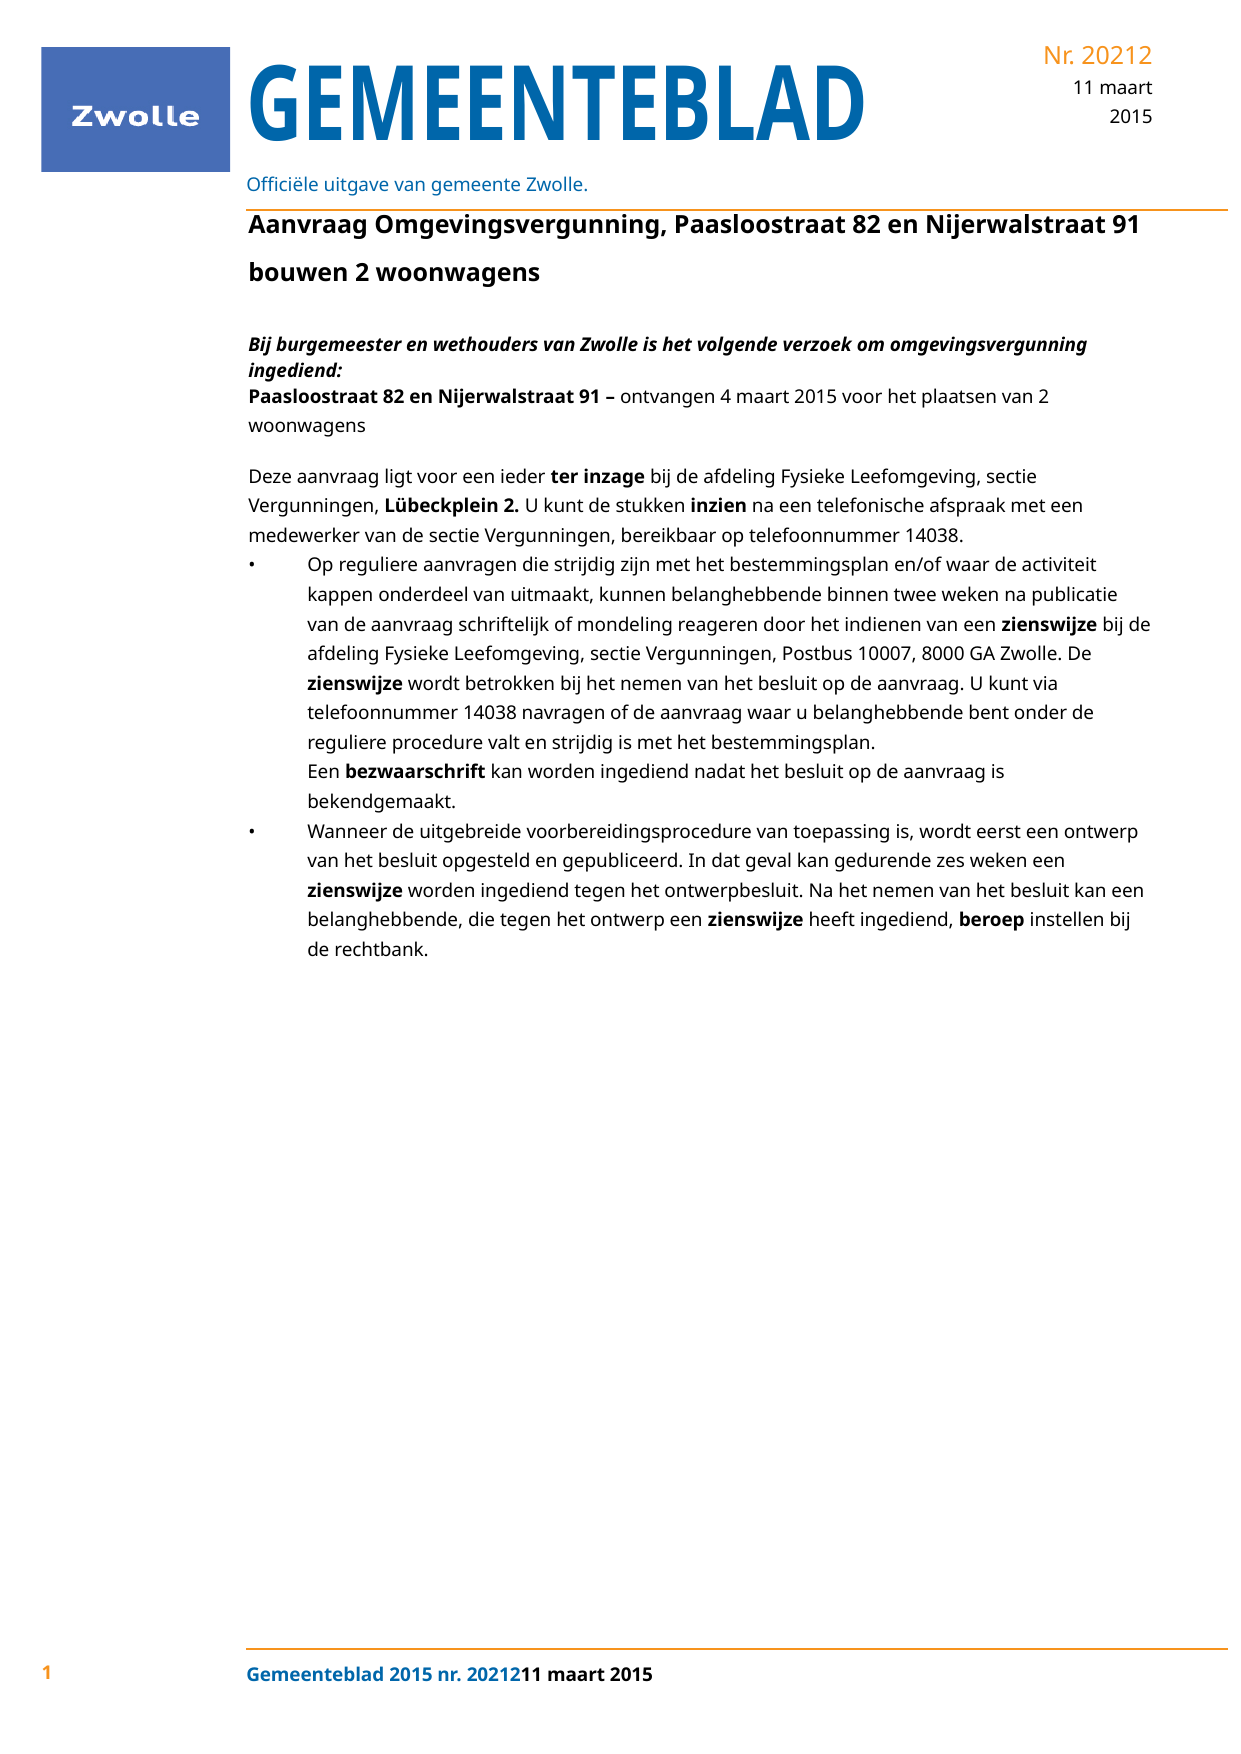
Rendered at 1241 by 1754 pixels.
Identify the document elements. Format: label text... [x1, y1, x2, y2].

picture [41, 47, 231, 172]
list Wanneer de uitgebreide voorbereidingsprocedure van toepassing is, wordt eerst een ontwerp van het besluit opgesteld en gepubliceerd. In dat geval kan gedurende zes weken een zienswijze worden ingediend tegen het ontwerpbesluit. Na het nemen van het besluit kan een belanghebbende, die tegen het ontwerp een zienswijze heeft ingediend, beroep instellen bij de rechtbank. [248, 818, 1152, 962]
text Bij burgemeester en wethouders van Zwolle is het volgende verzoek om omgevingsvergunning ingediend: [248, 331, 1152, 383]
text Aanvraag Omgevingsvergunning, Paasloostraat 82 en Nijerwalstraat 91 bouwen 2 woonwagens [248, 211, 1152, 288]
list Op reguliere aanvragen die strijdig zijn met het bestemmingsplan en/of waar de activiteit kappen onderdeel van uitmaakt, kunnen belanghebbende binnen twee weken na publicatie van de aanvraag schriftelijk of mondeling reageren door het indienen van een zienswijze bij de afdeling Fysieke Leefomgeving, sectie Vergunningen, Postbus 10007, 8000 GA Zwolle. De zienswijze wordt betrokken bij het nemen van het besluit op de aanvraag. U kunt via telefoonnummer 14038 navragen of de aanvraag waar u belanghebbende bent onder de reguliere procedure valt en strijdig is met het bestemmingsplan. [248, 552, 1152, 755]
text Deze aanvraag ligt voor een ieder ter inzage bij de afdeling Fysieke Leefomgeving, sectie Vergunningen, Lübeckplein 2. U kunt de stukken inzien na een telefonische afspraak met een medewerker van de sectie Vergunningen, bereikbaar op telefoonnummer 14038. [248, 463, 1152, 548]
list Een bezwaarschrift kan worden ingediend nadat het besluit op de aanvraag is bekendgemaakt. [248, 759, 1152, 814]
text Paasloostraat 82 en Nijerwalstraat 91 – ontvangen 4 maart 2015 voor het plaatsen van 2 woonwagens [248, 383, 1152, 438]
